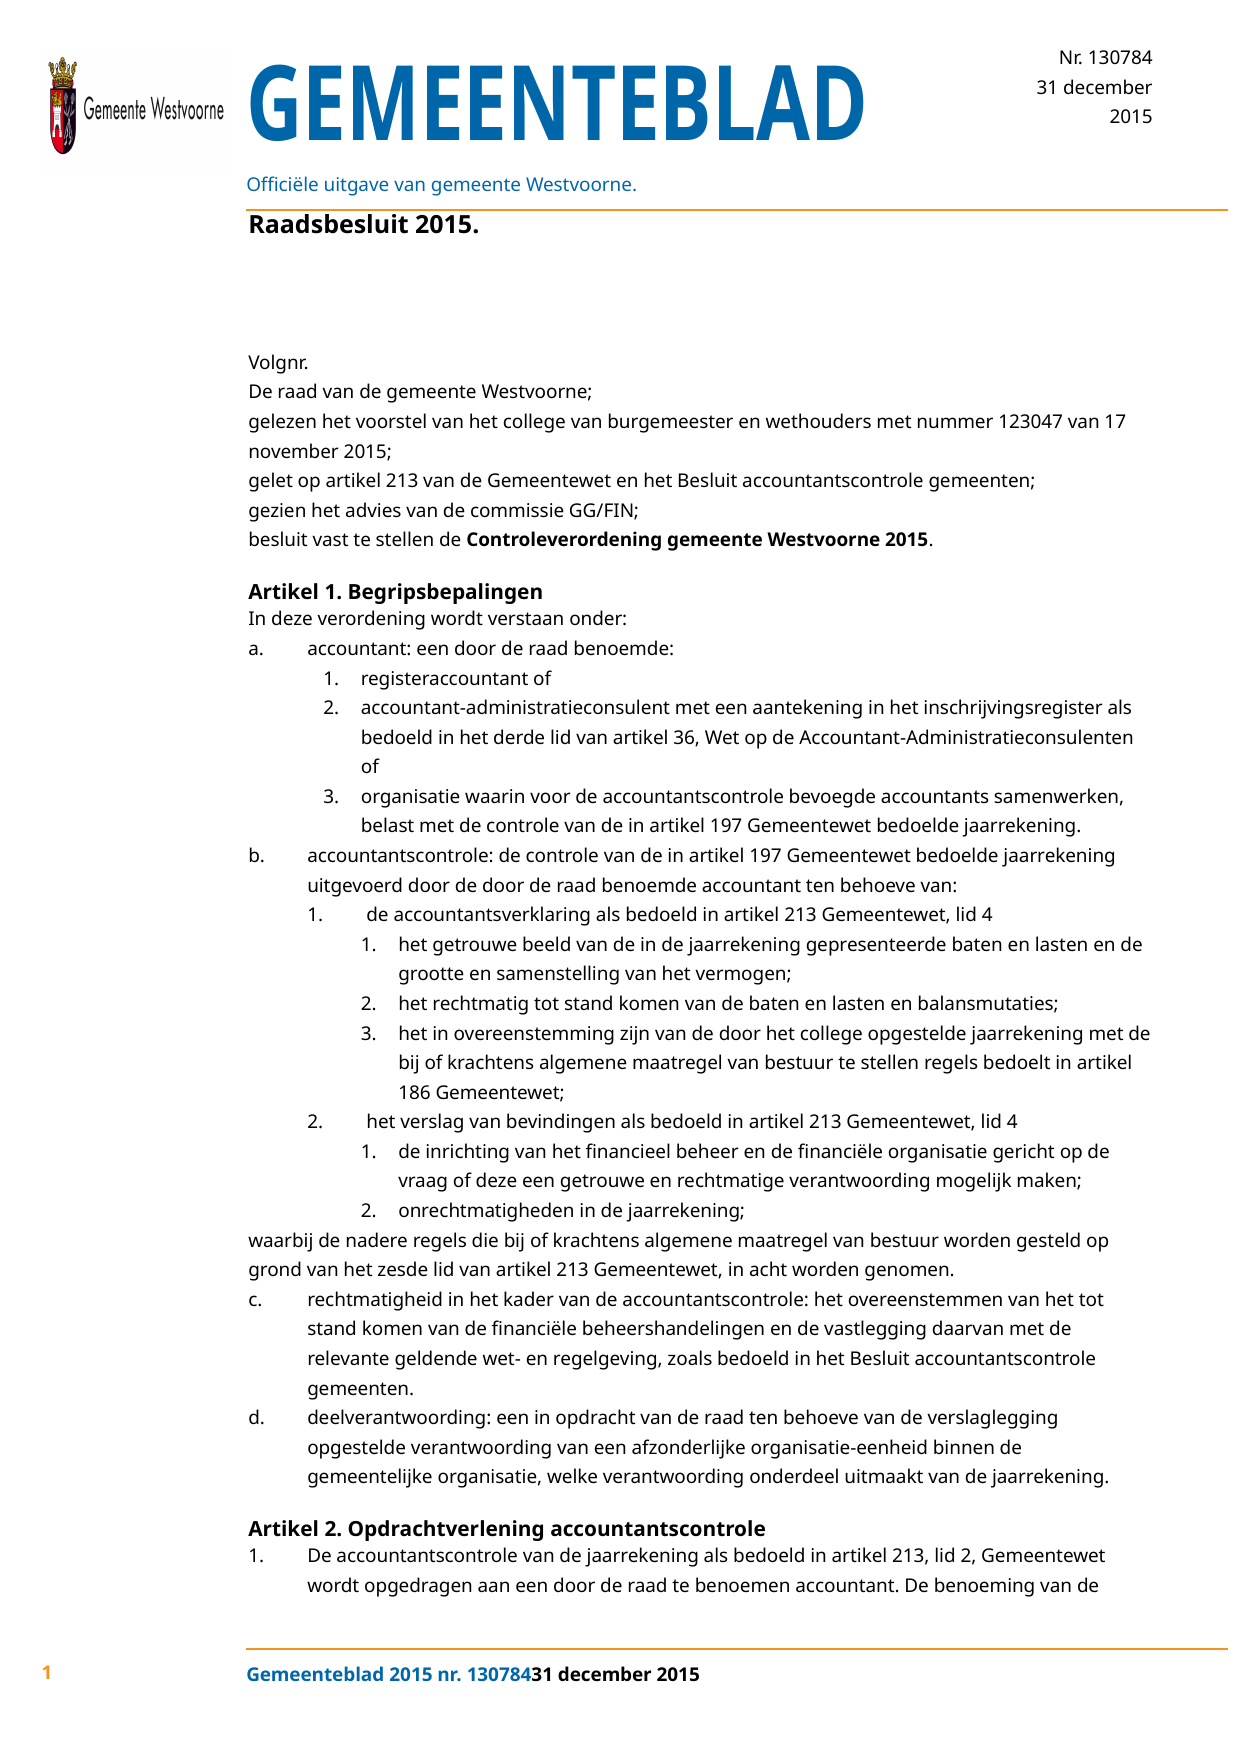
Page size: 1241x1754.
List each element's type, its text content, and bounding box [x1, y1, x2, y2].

list de inrichting van het financieel beheer en de financiële organisatie gericht op de vraag of deze een getrouwe en rechtmatige verantwoording mogelijk maken; [361, 1138, 1152, 1193]
text gezien het advies van de commissie GG/FIN; [248, 497, 1152, 523]
list deelverantwoording: een in opdracht van de raad ten behoeve van de verslaglegging opgestelde verantwoording van een afzonderlijke organisatie-eenheid binnen de gemeentelijke organisatie, welke verantwoording onderdeel uitmaakt van de jaarrekening. [248, 1404, 1152, 1489]
text Artikel 2. Opdrachtverlening accountantscontrole [248, 1514, 1152, 1542]
text Volgnr. [248, 349, 1152, 375]
list accountantscontrole: de controle van de in artikel 197 Gemeentewet bedoelde jaarrekening uitgevoerd door de door de raad benoemde accountant ten behoeve van: [248, 842, 1152, 897]
text gelezen het voorstel van het college van burgemeester en wethouders met nummer 123047 van 17 november 2015; [248, 408, 1152, 464]
list het getrouwe beeld van de in de jaarrekening gepresenteerde baten en lasten en de grootte en samenstelling van het vermogen; [361, 931, 1152, 986]
text Raadsbesluit 2015. [248, 211, 1152, 241]
text Artikel 1. Begripsbepalingen [248, 577, 1152, 606]
text besluit vast te stellen de Controleverordening gemeente Westvoorne 2015. [248, 527, 1152, 552]
list het verslag van bevindingen als bedoeld in artikel 213 Gemeentewet, lid 4 [307, 1108, 1152, 1134]
list het in overeenstemming zijn van de door het college opgestelde jaarrekening met de bij of krachtens algemene maatregel van bestuur te stellen regels bedoelt in artikel 186 Gemeentewet; [361, 1020, 1152, 1104]
list accountant: een door de raad benoemde: [248, 635, 1152, 661]
picture [41, 47, 231, 172]
list accountant-administratieconsulent met een aantekening in het inschrijvingsregister als bedoeld in het derde lid van artikel 36, Wet op de Accountant-Administratieconsulenten of [323, 694, 1152, 779]
text gelet op artikel 213 van de Gemeentewet en het Besluit accountantscontrole gemeenten; [248, 467, 1152, 493]
list de accountantsverklaring als bedoeld in artikel 213 Gemeentewet, lid 4 [307, 901, 1152, 927]
list organisatie waarin voor de accountantscontrole bevoegde accountants samenwerken, belast met de controle van de in artikel 197 Gemeentewet bedoelde jaarrekening. [323, 783, 1152, 838]
list onrechtmatigheden in de jaarrekening; [361, 1197, 1152, 1223]
list rechtmatigheid in het kader van de accountantscontrole: het overeenstemmen van het tot stand komen van de financiële beheershandelingen en de vastlegging daarvan met de relevante geldende wet- en regelgeving, zoals bedoeld in het Besluit accountantscontrole gemeenten. [248, 1286, 1152, 1400]
text waarbij de nadere regels die bij of krachtens algemene maatregel van bestuur worden gesteld op grond van het zesde lid van artikel 213 Gemeentewet, in acht worden genomen. [248, 1227, 1152, 1282]
text De raad van de gemeente Westvoorne; [248, 379, 1152, 404]
list het rechtmatig tot stand komen van de baten en lasten en balansmutaties; [361, 990, 1152, 1016]
list registeraccountant of [323, 665, 1152, 690]
text In deze verordening wordt verstaan onder: [248, 606, 1152, 631]
list De accountantscontrole van de jaarrekening als bedoeld in artikel 213, lid 2, Gemeentewet wordt opgedragen aan een door de raad te benoemen accountant. De benoeming van de [248, 1542, 1152, 1598]
